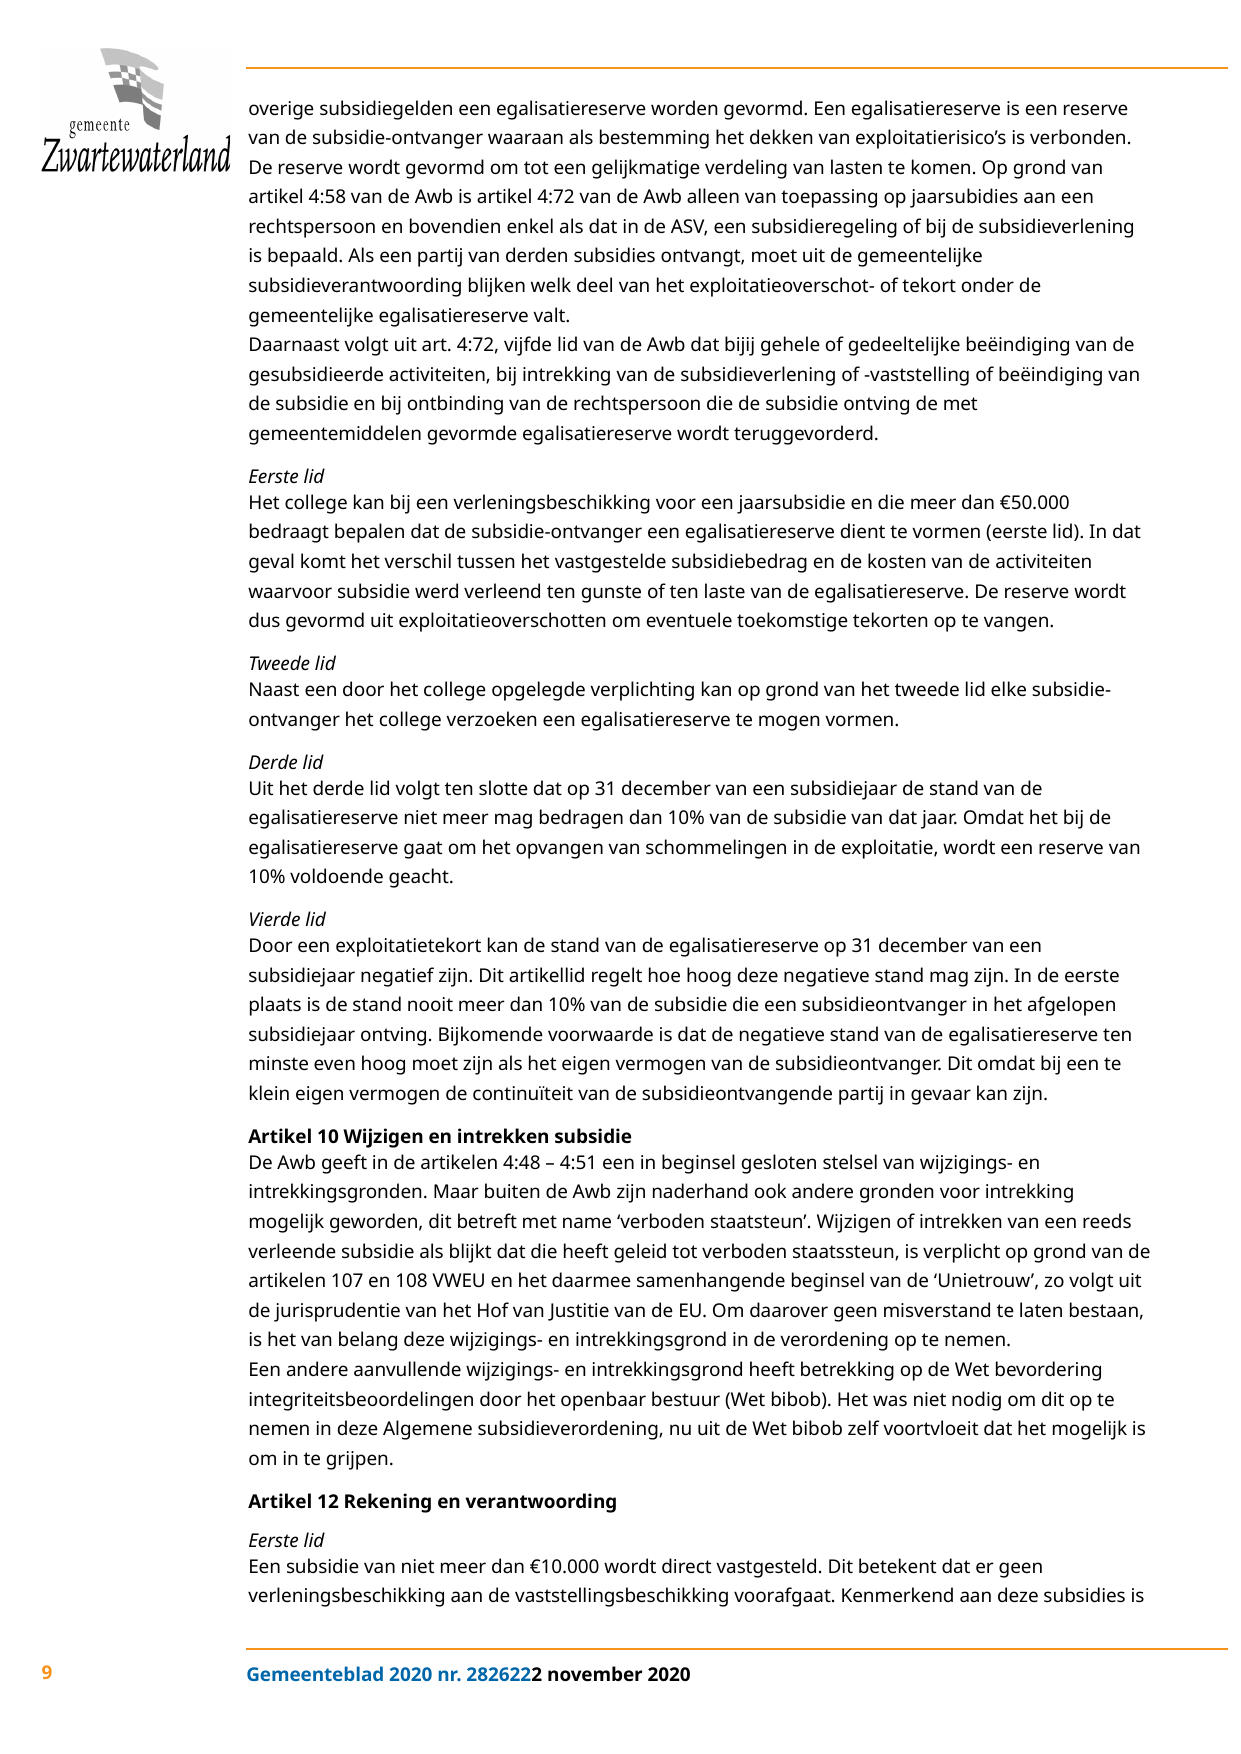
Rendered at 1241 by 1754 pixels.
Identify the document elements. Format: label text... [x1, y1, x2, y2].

text Tweede lid [248, 651, 1152, 676]
text Vierde lid [248, 907, 1152, 932]
text Het college kan bij een verleningsbeschikking voor een jaarsubsidie en die meer dan €50.000 bedraagt bepalen dat de subsidie-ontvanger een egalisatiereserve dient te vormen (eerste lid). In dat geval komt het verschil tussen het vastgestelde subsidiebedrag en de kosten van de activiteiten waarvoor subsidie werd verleend ten gunste of ten laste van de egalisatiereserve. De reserve wordt dus gevormd uit exploitatieoverschotten om eventuele toekomstige tekorten op te vangen. [248, 489, 1152, 633]
text Artikel 10 Wijzigen en intrekken subsidie [248, 1123, 1152, 1149]
text Eerste lid [248, 1527, 1152, 1553]
text Artikel 12 Rekening en verantwoording [248, 1488, 1152, 1514]
text Daarnaast volgt uit art. 4:72, vijfde lid van de Awb dat bijij gehele of gedeeltelijke beëindiging van de gesubsidieerde activiteiten, bij intrekking van de subsidieverlening of -vaststelling of beëindiging van de subsidie en bij ontbinding van de rechtspersoon die de subsidie ontving de met gemeentemiddelen gevormde egalisatiereserve wordt teruggevorderd. [248, 331, 1152, 446]
text Uit het derde lid volgt ten slotte dat op 31 december van een subsidiejaar de stand van de egalisatiereserve niet meer mag bedragen dan 10% van de subsidie van dat jaar. Omdat het bij de egalisatiereserve gaat om het opvangen van schommelingen in de exploitatie, wordt een reserve van 10% voldoende geacht. [248, 775, 1152, 889]
text Een subsidie van niet meer dan €10.000 wordt direct vastgesteld. Dit betekent dat er geen verleningsbeschikking aan de vaststellingsbeschikking voorafgaat. Kenmerkend aan deze subsidies is [248, 1553, 1152, 1608]
text Derde lid [248, 749, 1152, 775]
text overige subsidiegelden een egalisatiereserve worden gevormd. Een egalisatiereserve is een reserve van de subsidie-ontvanger waaraan als bestemming het dekken van exploitatierisico’s is verbonden. De reserve wordt gevormd om tot een gelijkmatige verdeling van lasten te komen. Op grond van artikel 4:58 van de Awb is artikel 4:72 van de Awb alleen van toepassing op jaarsubidies aan een rechtspersoon en bovendien enkel als dat in de ASV, een subsidieregeling of bij de subsidieverlening is bepaald. Als een partij van derden subsidies ontvangt, moet uit de gemeentelijke subsidieverantwoording blijken welk deel van het exploitatieoverschot- of tekort onder de gemeentelijke egalisatiereserve valt. [248, 95, 1152, 328]
text Naast een door het college opgelegde verplichting kan op grond van het tweede lid elke subsidie-ontvanger het college verzoeken een egalisatiereserve te mogen vormen. [248, 676, 1152, 732]
text Door een exploitatietekort kan de stand van de egalisatiereserve op 31 december van een subsidiejaar negatief zijn. Dit artikellid regelt hoe hoog deze negatieve stand mag zijn. In de eerste plaats is de stand nooit meer dan 10% van de subsidie die een subsidieontvanger in het afgelopen subsidiejaar ontving. Bijkomende voorwaarde is dat de negatieve stand van de egalisatiereserve ten minste even hoog moet zijn als het eigen vermogen van de subsidieontvanger. Dit omdat bij een te klein eigen vermogen de continuïteit van de subsidieontvangende partij in gevaar kan zijn. [248, 932, 1152, 1106]
text Een andere aanvullende wijzigings- en intrekkingsgrond heeft betrekking op de Wet bevordering integriteitsbeoordelingen door het openbaar bestuur (Wet bibob). Het was niet nodig om dit op te nemen in deze Algemene subsidieverordening, nu uit de Wet bibob zelf voortvloeit dat het mogelijk is om in te grijpen. [248, 1356, 1152, 1471]
picture [41, 47, 231, 172]
text De Awb geeft in de artikelen 4:48 – 4:51 een in beginsel gesloten stelsel van wijzigings- en intrekkingsgronden. Maar buiten de Awb zijn naderhand ook andere gronden voor intrekking mogelijk geworden, dit betreft met name ‘verboden staatsteun’. Wijzigen of intrekken van een reeds verleende subsidie als blijkt dat die heeft geleid tot verboden staatssteun, is verplicht op grond van de artikelen 107 en 108 VWEU en het daarmee samenhangende beginsel van de ‘Unietrouw’, zo volgt uit de jurisprudentie van het Hof van Justitie van de EU. Om daarover geen misverstand te laten bestaan, is het van belang deze wijzigings- en intrekkingsgrond in de verordening op te nemen. [248, 1149, 1152, 1352]
text Eerste lid [248, 463, 1152, 489]
